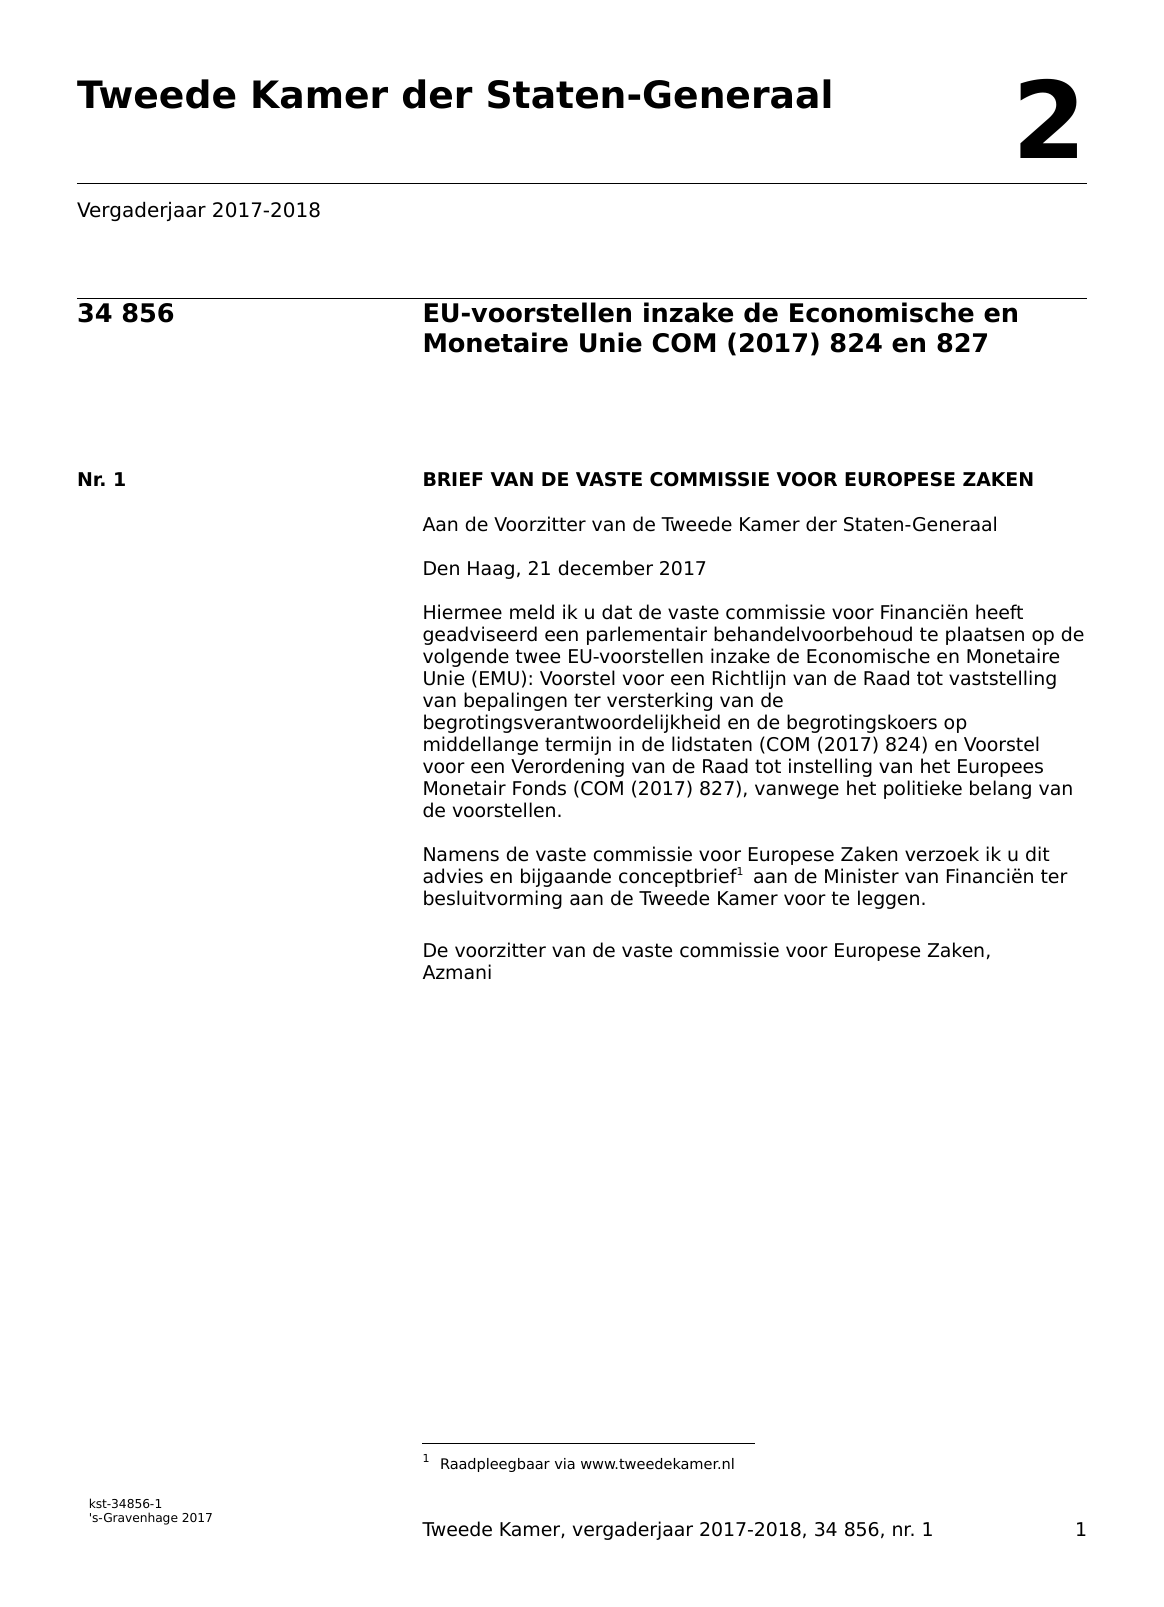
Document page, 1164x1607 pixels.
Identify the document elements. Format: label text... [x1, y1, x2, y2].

text Hiermee meld ik u dat de vaste commissie voor Financiën heeft geadviseerd een parlementair behandelvoorbehoud te plaatsen op de volgende twee EU-voorstellen inzake de Economische en Monetaire Unie (EMU): Voorstel voor een Richtlijn van de Raad tot vaststelling van bepalingen ter versterking van de begrotingsverantwoordelijkheid en de begrotingskoers op middellange termijn in de lidstaten (COM (2017) 824) en Voorstel voor een Verordening van de Raad tot instelling van het Europees Monetair Fonds (COM (2017) 827), vanwege het politieke belang van de voorstellen. [422, 602, 1087, 822]
text Den Haag, 21 december 2017 [422, 558, 1087, 580]
table_header Tweede Kamer der Staten-Generaal [77, 59, 886, 183]
text Namens de vaste commissie voor Europese Zaken verzoek ik u dit advies en bijgaande conceptbrief aan de Minister van Financiën ter besluitvorming aan de Tweede Kamer voor te leggen. [422, 844, 1087, 910]
text Aan de Voorzitter van de Tweede Kamer der Staten-Generaal [422, 513, 1087, 536]
table_header 2 [886, 59, 1087, 183]
subtitle 34 856 EU-voorstellen inzake de Economische en Monetaire Unie COM (2017) 824 en 827 [77, 299, 1087, 358]
text Raadpleegbaar via www.tweedekamer.nl [422, 1452, 1087, 1474]
text De voorzitter van de vaste commissie voor Europese Zaken, Azmani [422, 940, 1087, 984]
text kst-34856-1 [88, 1497, 323, 1511]
subtitle Nr. 1 BRIEF VAN DE VASTE COMMISSIE VOOR EUROPESE ZAKEN [77, 469, 1087, 491]
table_cell Vergaderjaar 2017-2018 [77, 184, 1087, 298]
text 's-Gravenhage 2017 [88, 1511, 323, 1525]
